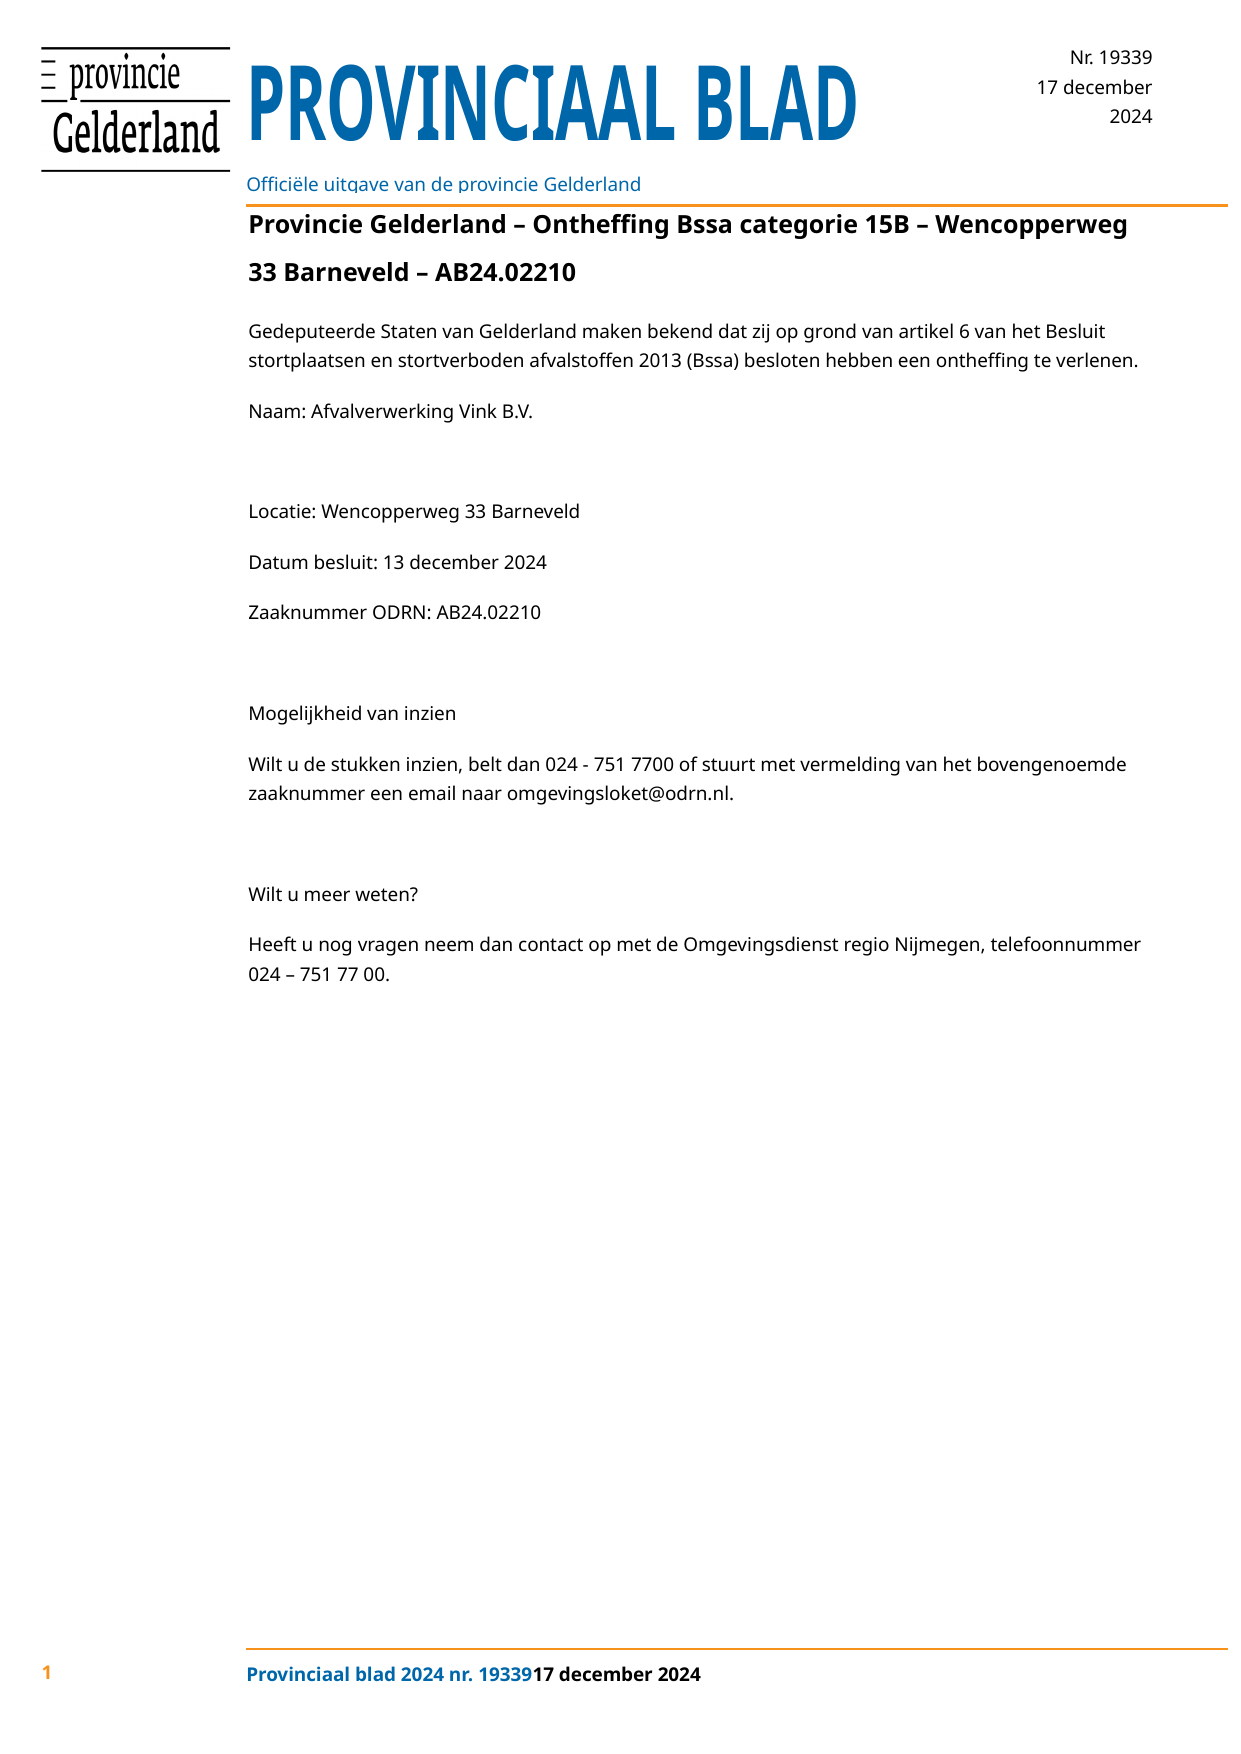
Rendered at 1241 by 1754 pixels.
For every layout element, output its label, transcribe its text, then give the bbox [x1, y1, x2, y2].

text Naam: Afvalverwerking Vink B.V. [248, 398, 1152, 424]
text Locatie: Wencopperweg 33 Barneveld [248, 499, 1152, 524]
text Provincie Gelderland – Ontheffing Bssa categorie 15B – Wencopperweg 33 Barneveld – AB24.02210 [248, 207, 1152, 288]
text Wilt u meer weten? [248, 881, 1152, 907]
picture [41, 47, 231, 172]
text Datum besluit: 13 december 2024 [248, 549, 1152, 575]
text Gedeputeerde Staten van Gelderland maken bekend dat zij op grond van artikel 6 van het Besluit stortplaatsen en stortverboden afvalstoffen 2013 (Bssa) besloten hebben een ontheffing te verlenen. [248, 318, 1152, 373]
text Heeft u nog vragen neem dan contact op met de Omgevingsdienst regio Nijmegen, telefoonnummer 024 – 751 77 00. [248, 932, 1152, 987]
text Zaaknummer ODRN: AB24.02210 [248, 599, 1152, 625]
text Wilt u de stukken inzien, belt dan 024 - 751 7700 of stuurt met vermelding van het bovengenoemde zaaknummer een email naar omgevingsloket@odrn.nl. [248, 751, 1152, 806]
text Mogelijkheid van inzien [248, 700, 1152, 726]
